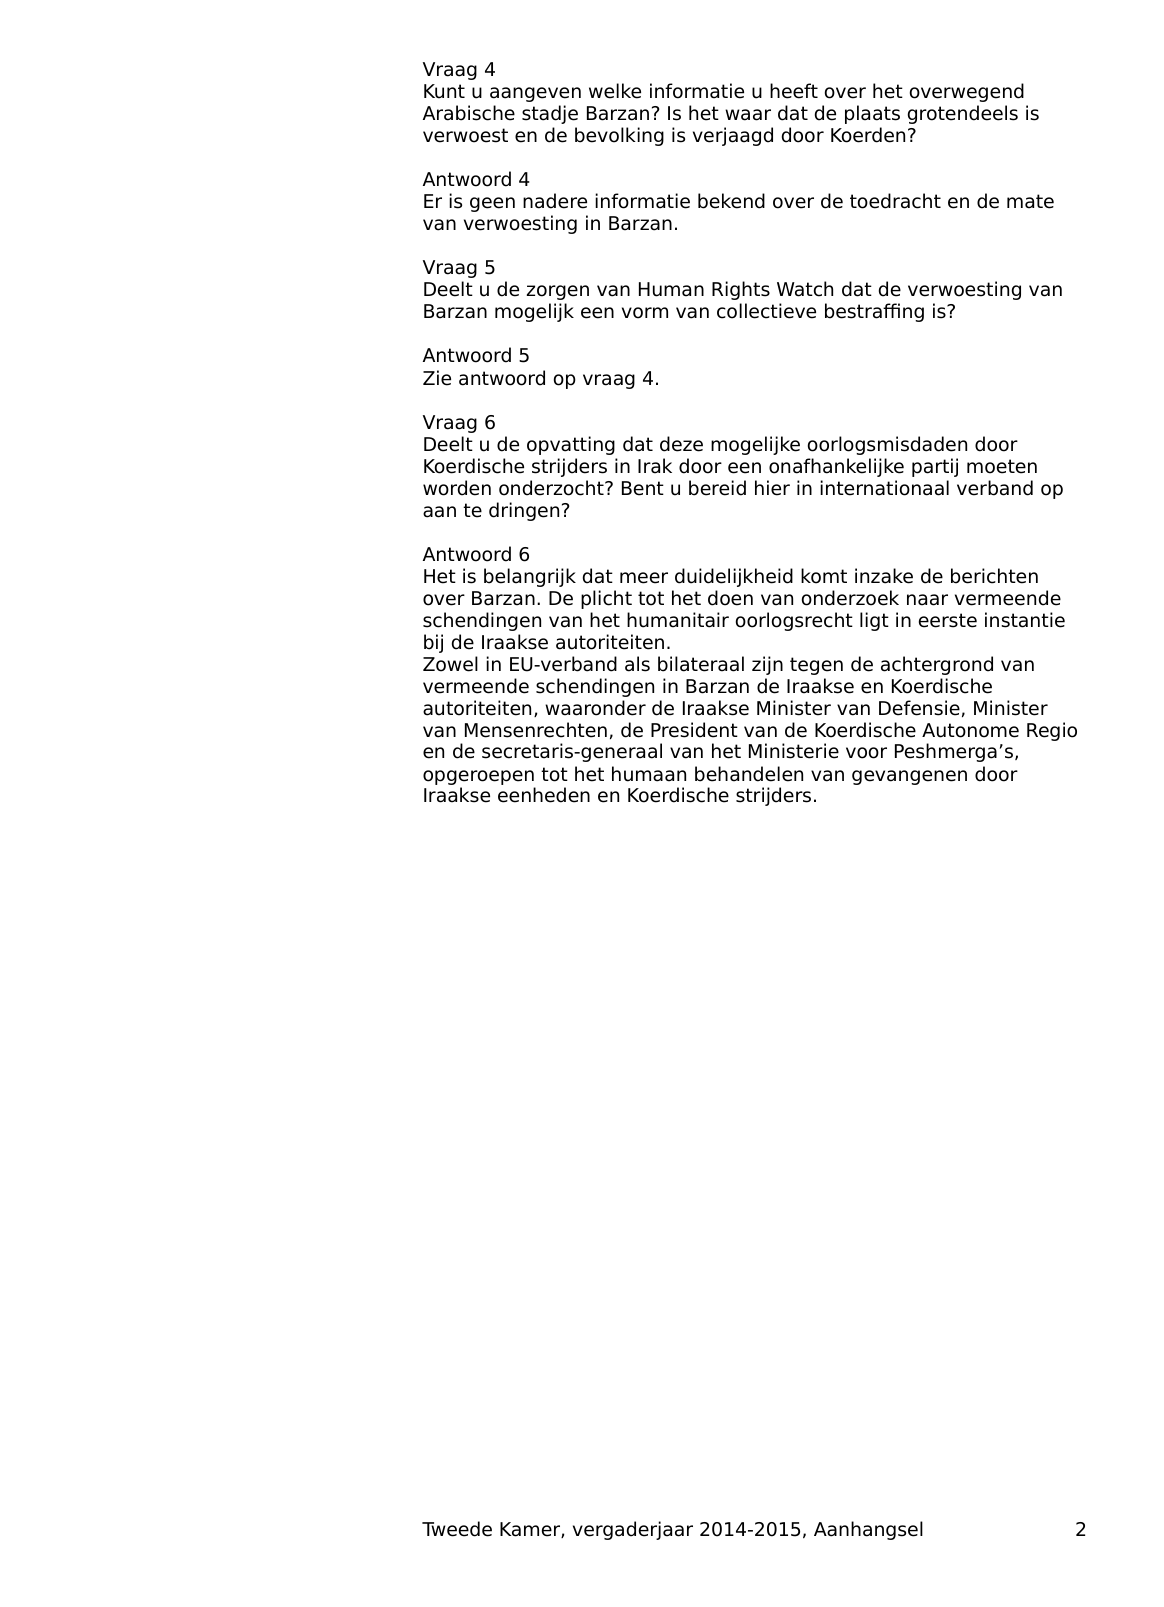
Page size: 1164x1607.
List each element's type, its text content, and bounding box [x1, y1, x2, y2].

text Vraag 5 [422, 257, 1087, 279]
text Vraag 6 [422, 412, 1087, 433]
text Antwoord 4 [422, 169, 1087, 191]
text Deelt u de opvatting dat deze mogelijke oorlogsmisdaden door Koerdische strijders in Irak door een onafhankelijke partij moeten worden onderzocht? Bent u bereid hier in internationaal verband op aan te dringen? [422, 433, 1087, 521]
text Zowel in EU-verband als bilateraal zijn tegen de achtergrond van vermeende schendingen in Barzan de Iraakse en Koerdische autoriteiten, waaronder de Iraakse Minister van Defensie, Minister van Mensenrechten, de President van de Koerdische Autonome Regio en de secretaris-generaal van het Ministerie voor Peshmerga’s, opgeroepen tot het humaan behandelen van gevangenen door Iraakse eenheden en Koerdische strijders. [422, 653, 1087, 807]
text Antwoord 6 [422, 544, 1087, 566]
text Antwoord 5 [422, 345, 1087, 367]
text Kunt u aangeven welke informatie u heeft over het overwegend Arabische stadje Barzan? Is het waar dat de plaats grotendeels is verwoest en de bevolking is verjaagd door Koerden? [422, 81, 1087, 147]
text Er is geen nadere informatie bekend over de toedracht en de mate van verwoesting in Barzan. [422, 191, 1087, 235]
text Zie antwoord op vraag 4. [422, 367, 1087, 389]
text Vraag 4 [422, 59, 1087, 81]
text Het is belangrijk dat meer duidelijkheid komt inzake de berichten over Barzan. De plicht tot het doen van onderzoek naar vermeende schendingen van het humanitair oorlogsrecht ligt in eerste instantie bij de Iraakse autoriteiten. [422, 566, 1087, 653]
text Deelt u de zorgen van Human Rights Watch dat de verwoesting van Barzan mogelijk een vorm van collectieve bestraffing is? [422, 279, 1087, 323]
